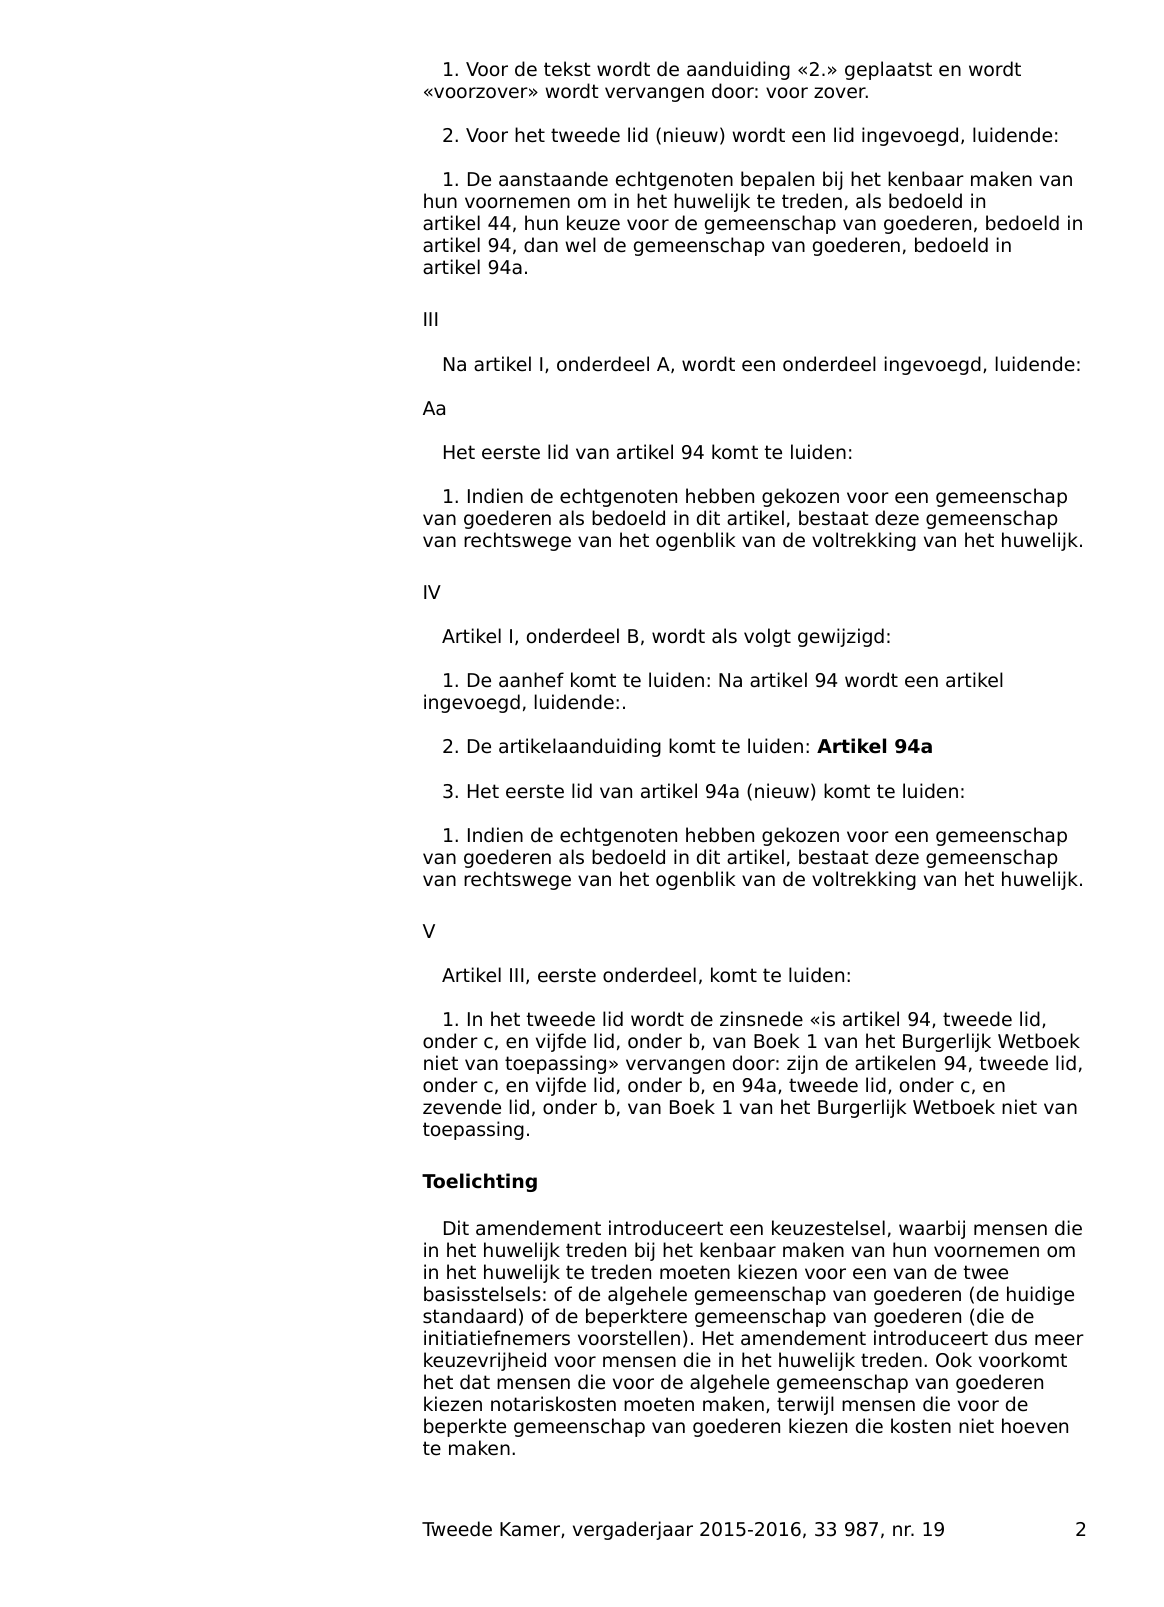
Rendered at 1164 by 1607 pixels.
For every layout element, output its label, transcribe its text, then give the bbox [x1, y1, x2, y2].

text Na artikel I, onderdeel A, wordt een onderdeel ingevoegd, luidende: [422, 353, 1087, 375]
text 3. Het eerste lid van artikel 94a (nieuw) komt te luiden: [422, 781, 1087, 802]
text 1. De aanhef komt te luiden: Na artikel 94 wordt een artikel ingevoegd, luidende:. [422, 670, 1087, 714]
text 2. De artikelaanduiding komt te luiden: Artikel 94a [422, 736, 1087, 758]
subtitle V [422, 921, 1087, 943]
text Dit amendement introduceert een keuzestelsel, waarbij mensen die in het huwelijk treden bij het kenbaar maken van hun voornemen om in het huwelijk te treden moeten kiezen voor een van de twee basisstelsels: of de algehele gemeenschap van goederen (de huidige standaard) of de beperktere gemeenschap van goederen (die de initiatiefnemers voorstellen). Het amendement introduceert dus meer keuzevrijheid voor mensen die in het huwelijk treden. Ook voorkomt het dat mensen die voor de algehele gemeenschap van goederen kiezen notariskosten moeten maken, terwijl mensen die voor de beperkte gemeenschap van goederen kiezen die kosten niet hoeven te maken. [422, 1218, 1087, 1459]
subtitle IV [422, 582, 1087, 604]
text Artikel III, eerste onderdeel, komt te luiden: [422, 965, 1087, 987]
subtitle III [422, 309, 1087, 331]
text 1. Indien de echtgenoten hebben gekozen voor een gemeenschap van goederen als bedoeld in dit artikel, bestaat deze gemeenschap van rechtswege van het ogenblik van de voltrekking van het huwelijk. [422, 825, 1087, 891]
text 1. De aanstaande echtgenoten bepalen bij het kenbaar maken van hun voornemen om in het huwelijk te treden, als bedoeld in artikel 44, hun keuze voor de gemeenschap van goederen, bedoeld in artikel 94, dan wel de gemeenschap van goederen, bedoeld in artikel 94a. [422, 169, 1087, 279]
text 1. Voor de tekst wordt de aanduiding «2.» geplaatst en wordt «voorzover» wordt vervangen door: voor zover. [422, 59, 1087, 103]
text Het eerste lid van artikel 94 komt te luiden: [422, 442, 1087, 464]
text Aa [422, 398, 1087, 419]
text 2. Voor het tweede lid (nieuw) wordt een lid ingevoegd, luidende: [422, 125, 1087, 147]
text Artikel I, onderdeel B, wordt als volgt gewijzigd: [422, 626, 1087, 648]
text 1. In het tweede lid wordt de zinsnede «is artikel 94, tweede lid, onder c, en vijfde lid, onder b, van Boek 1 van het Burgerlijk Wetboek niet van toepassing» vervangen door: zijn de artikelen 94, tweede lid, onder c, en vijfde lid, onder b, en 94a, tweede lid, onder c, en zevende lid, onder b, van Boek 1 van het Burgerlijk Wetboek niet van toepassing. [422, 1009, 1087, 1141]
text 1. Indien de echtgenoten hebben gekozen voor een gemeenschap van goederen als bedoeld in dit artikel, bestaat deze gemeenschap van rechtswege van het ogenblik van de voltrekking van het huwelijk. [422, 486, 1087, 552]
subtitle Toelichting [422, 1171, 1087, 1193]
